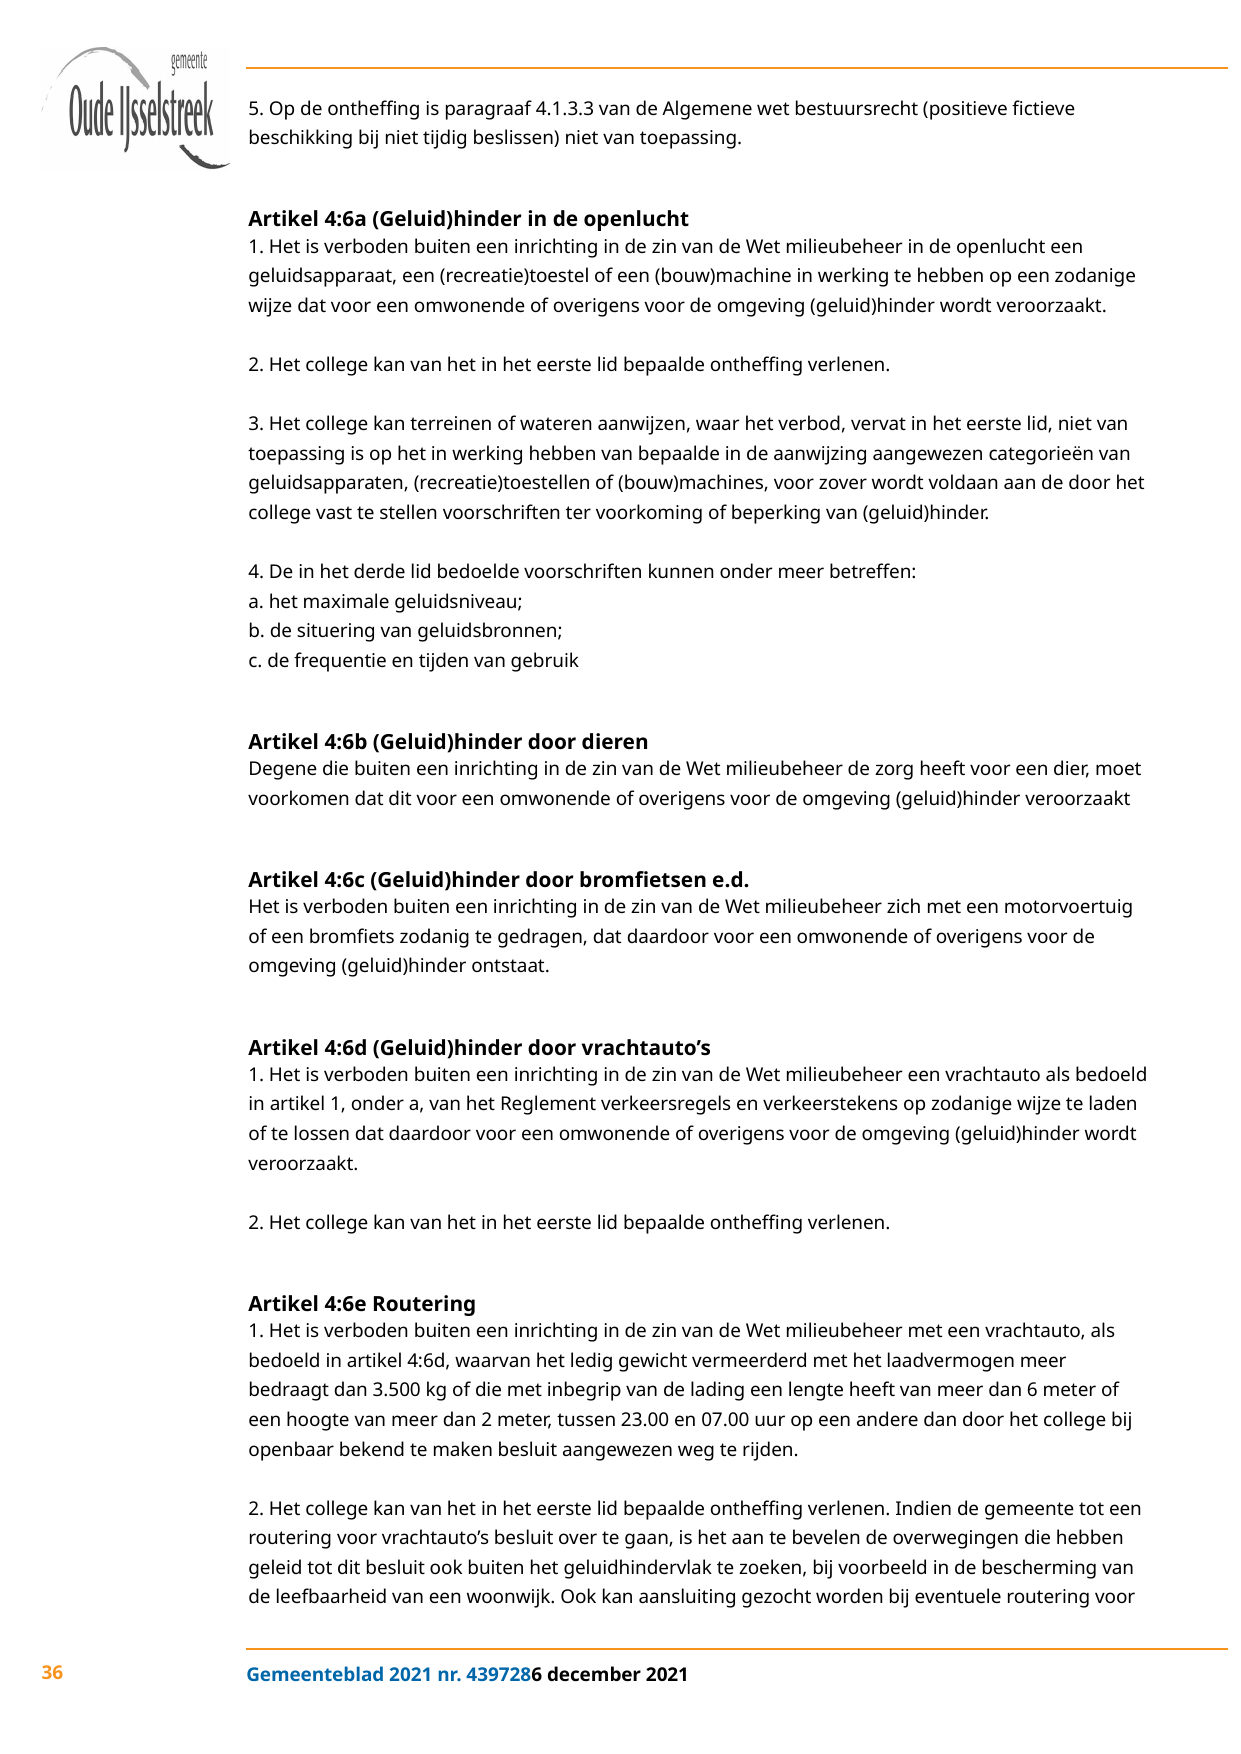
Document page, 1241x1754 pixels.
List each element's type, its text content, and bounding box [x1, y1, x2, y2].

text Artikel 4:6b (Geluid)hinder door dieren [248, 727, 1152, 755]
picture [41, 47, 231, 172]
text Artikel 4:6a (Geluid)hinder in de openlucht [248, 204, 1152, 233]
text 3. Het college kan terreinen of wateren aanwijzen, waar het verbod, vervat in het eerste lid, niet van toepassing is op het in werking hebben van bepaalde in de aanwijzing aangewezen categorieën van geluidsapparaten, (recreatie)toestellen of (bouw)machines, voor zover wordt voldaan aan de door het college vast te stellen voorschriften ter voorkoming of beperking van (geluid)hinder. [248, 410, 1152, 525]
text 1. Het is verboden buiten een inrichting in de zin van de Wet milieubeheer een vrachtauto als bedoeld in artikel 1, onder a, van het Reglement verkeersregels en verkeerstekens op zodanige wijze te laden of te lossen dat daardoor voor een omwonende of overigens voor de omgeving (geluid)hinder wordt veroorzaakt. [248, 1061, 1152, 1176]
text 2. Het college kan van het in het eerste lid bepaalde ontheffing verlenen. Indien de gemeente tot een routering voor vrachtauto’s besluit over te gaan, is het aan te bevelen de overwegingen die hebben geleid tot dit besluit ook buiten het geluidhindervlak te zoeken, bij voorbeeld in de bescherming van de leefbaarheid van een woonwijk. Ook kan aansluiting gezocht worden bij eventuele routering voor [248, 1495, 1152, 1609]
text 1. Het is verboden buiten een inrichting in de zin van de Wet milieubeheer met een vrachtauto, als bedoeld in artikel 4:6d, waarvan het ledig gewicht vermeerderd met het laadvermogen meer bedraagt dan 3.500 kg of die met inbegrip van de lading een lengte heeft van meer dan 6 meter of een hoogte van meer dan 2 meter, tussen 23.00 en 07.00 uur op een andere dan door het college bij openbaar bekend te maken besluit aangewezen weg te rijden. [248, 1317, 1152, 1461]
text 2. Het college kan van het in het eerste lid bepaalde ontheffing verlenen. [248, 351, 1152, 377]
text c. de frequentie en tijden van gebruik [248, 647, 1152, 673]
text 5. Op de ontheffing is paragraaf 4.1.3.3 van de Algemene wet bestuursrecht (positieve fictieve beschikking bij niet tijdig beslissen) niet van toepassing. [248, 95, 1152, 150]
text Artikel 4:6c (Geluid)hinder door bromfietsen e.d. [248, 865, 1152, 893]
text 4. De in het derde lid bedoelde voorschriften kunnen onder meer betreffen: [248, 558, 1152, 584]
text 2. Het college kan van het in het eerste lid bepaalde ontheffing verlenen. [248, 1209, 1152, 1235]
text Artikel 4:6d (Geluid)hinder door vrachtauto’s [248, 1033, 1152, 1061]
text b. de situering van geluidsbronnen; [248, 617, 1152, 643]
text Artikel 4:6e Routering [248, 1289, 1152, 1317]
text Het is verboden buiten een inrichting in de zin van de Wet milieubeheer zich met een motorvoertuig of een bromfiets zodanig te gedragen, dat daardoor voor een omwonende of overigens voor de omgeving (geluid)hinder ontstaat. [248, 893, 1152, 978]
text 1. Het is verboden buiten een inrichting in de zin van de Wet milieubeheer in de openlucht een geluidsapparaat, een (recreatie)toestel of een (bouw)machine in werking te hebben op een zodanige wijze dat voor een omwonende of overigens voor de omgeving (geluid)hinder wordt veroorzaakt. [248, 233, 1152, 318]
text a. het maximale geluidsniveau; [248, 588, 1152, 613]
text Degene die buiten een inrichting in de zin van de Wet milieubeheer de zorg heeft voor een dier, moet voorkomen dat dit voor een omwonende of overigens voor de omgeving (geluid)hinder veroorzaakt [248, 755, 1152, 811]
